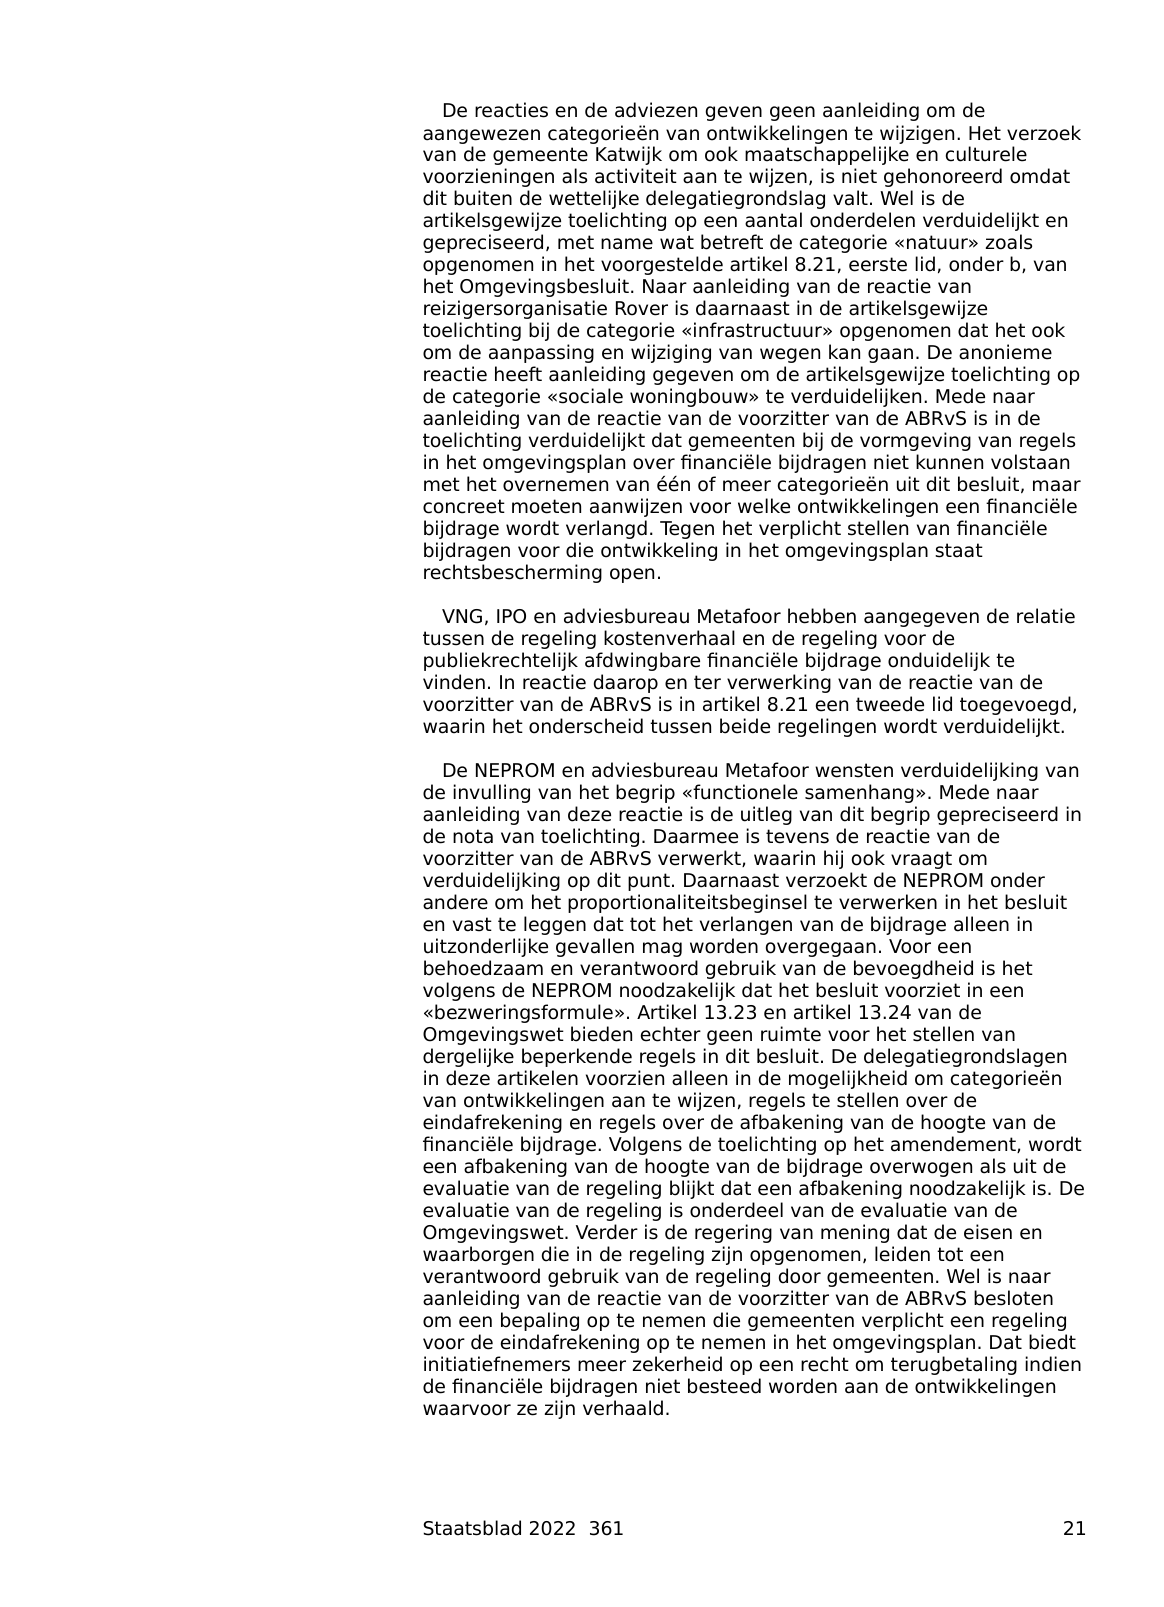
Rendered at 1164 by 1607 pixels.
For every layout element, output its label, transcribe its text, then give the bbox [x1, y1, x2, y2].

text De reacties en de adviezen geven geen aanleiding om de aangewezen categorieën van ontwikkelingen te wijzigen. Het verzoek van de gemeente Katwijk om ook maatschappelijke en culturele voorzieningen als activiteit aan te wijzen, is niet gehonoreerd omdat dit buiten de wettelijke delegatiegrondslag valt. Wel is de artikelsgewijze toelichting op een aantal onderdelen verduidelijkt en gepreciseerd, met name wat betreft de categorie «natuur» zoals opgenomen in het voorgestelde artikel 8.21, eerste lid, onder b, van het Omgevingsbesluit. Naar aanleiding van de reactie van reizigersorganisatie Rover is daarnaast in de artikelsgewijze toelichting bij de categorie «infrastructuur» opgenomen dat het ook om de aanpassing en wijziging van wegen kan gaan. De anonieme reactie heeft aanleiding gegeven om de artikelsgewijze toelichting op de categorie «sociale woningbouw» te verduidelijken. Mede naar aanleiding van de reactie van de voorzitter van de ABRvS is in de toelichting verduidelijkt dat gemeenten bij de vormgeving van regels in het omgevingsplan over financiële bijdragen niet kunnen volstaan met het overnemen van één of meer categorieën uit dit besluit, maar concreet moeten aanwijzen voor welke ontwikkelingen een financiële bijdrage wordt verlangd. Tegen het verplicht stellen van financiële bijdragen voor die ontwikkeling in het omgevingsplan staat rechtsbescherming open. [422, 100, 1087, 584]
text VNG, IPO en adviesbureau Metafoor hebben aangegeven de relatie tussen de regeling kostenverhaal en de regeling voor de publiekrechtelijk afdwingbare financiële bijdrage onduidelijk te vinden. In reactie daarop en ter verwerking van de reactie van de voorzitter van de ABRvS is in artikel 8.21 een tweede lid toegevoegd, waarin het onderscheid tussen beide regelingen wordt verduidelijkt. [422, 606, 1087, 738]
text De NEPROM en adviesbureau Metafoor wensten verduidelijking van de invulling van het begrip «functionele samenhang». Mede naar aanleiding van deze reactie is de uitleg van dit begrip gepreciseerd in de nota van toelichting. Daarmee is tevens de reactie van de voorzitter van de ABRvS verwerkt, waarin hij ook vraagt om verduidelijking op dit punt. Daarnaast verzoekt de NEPROM onder andere om het proportionaliteitsbeginsel te verwerken in het besluit en vast te leggen dat tot het verlangen van de bijdrage alleen in uitzonderlijke gevallen mag worden overgegaan. Voor een behoedzaam en verantwoord gebruik van de bevoegdheid is het volgens de NEPROM noodzakelijk dat het besluit voorziet in een «bezweringsformule». Artikel 13.23 en artikel 13.24 van de Omgevingswet bieden echter geen ruimte voor het stellen van dergelijke beperkende regels in dit besluit. De delegatiegrondslagen in deze artikelen voorzien alleen in de mogelijkheid om categorieën van ontwikkelingen aan te wijzen, regels te stellen over de eindafrekening en regels over de afbakening van de hoogte van de financiële bijdrage. Volgens de toelichting op het amendement, wordt een afbakening van de hoogte van de bijdrage overwogen als uit de evaluatie van de regeling blijkt dat een afbakening noodzakelijk is. De evaluatie van de regeling is onderdeel van de evaluatie van de Omgevingswet. Verder is de regering van mening dat de eisen en waarborgen die in de regeling zijn opgenomen, leiden tot een verantwoord gebruik van de regeling door gemeenten. Wel is naar aanleiding van de reactie van de voorzitter van de ABRvS besloten om een bepaling op te nemen die gemeenten verplicht een regeling voor de eindafrekening op te nemen in het omgevingsplan. Dat biedt initiatiefnemers meer zekerheid op een recht om terugbetaling indien de financiële bijdragen niet besteed worden aan de ontwikkelingen waarvoor ze zijn verhaald. [422, 760, 1087, 1419]
